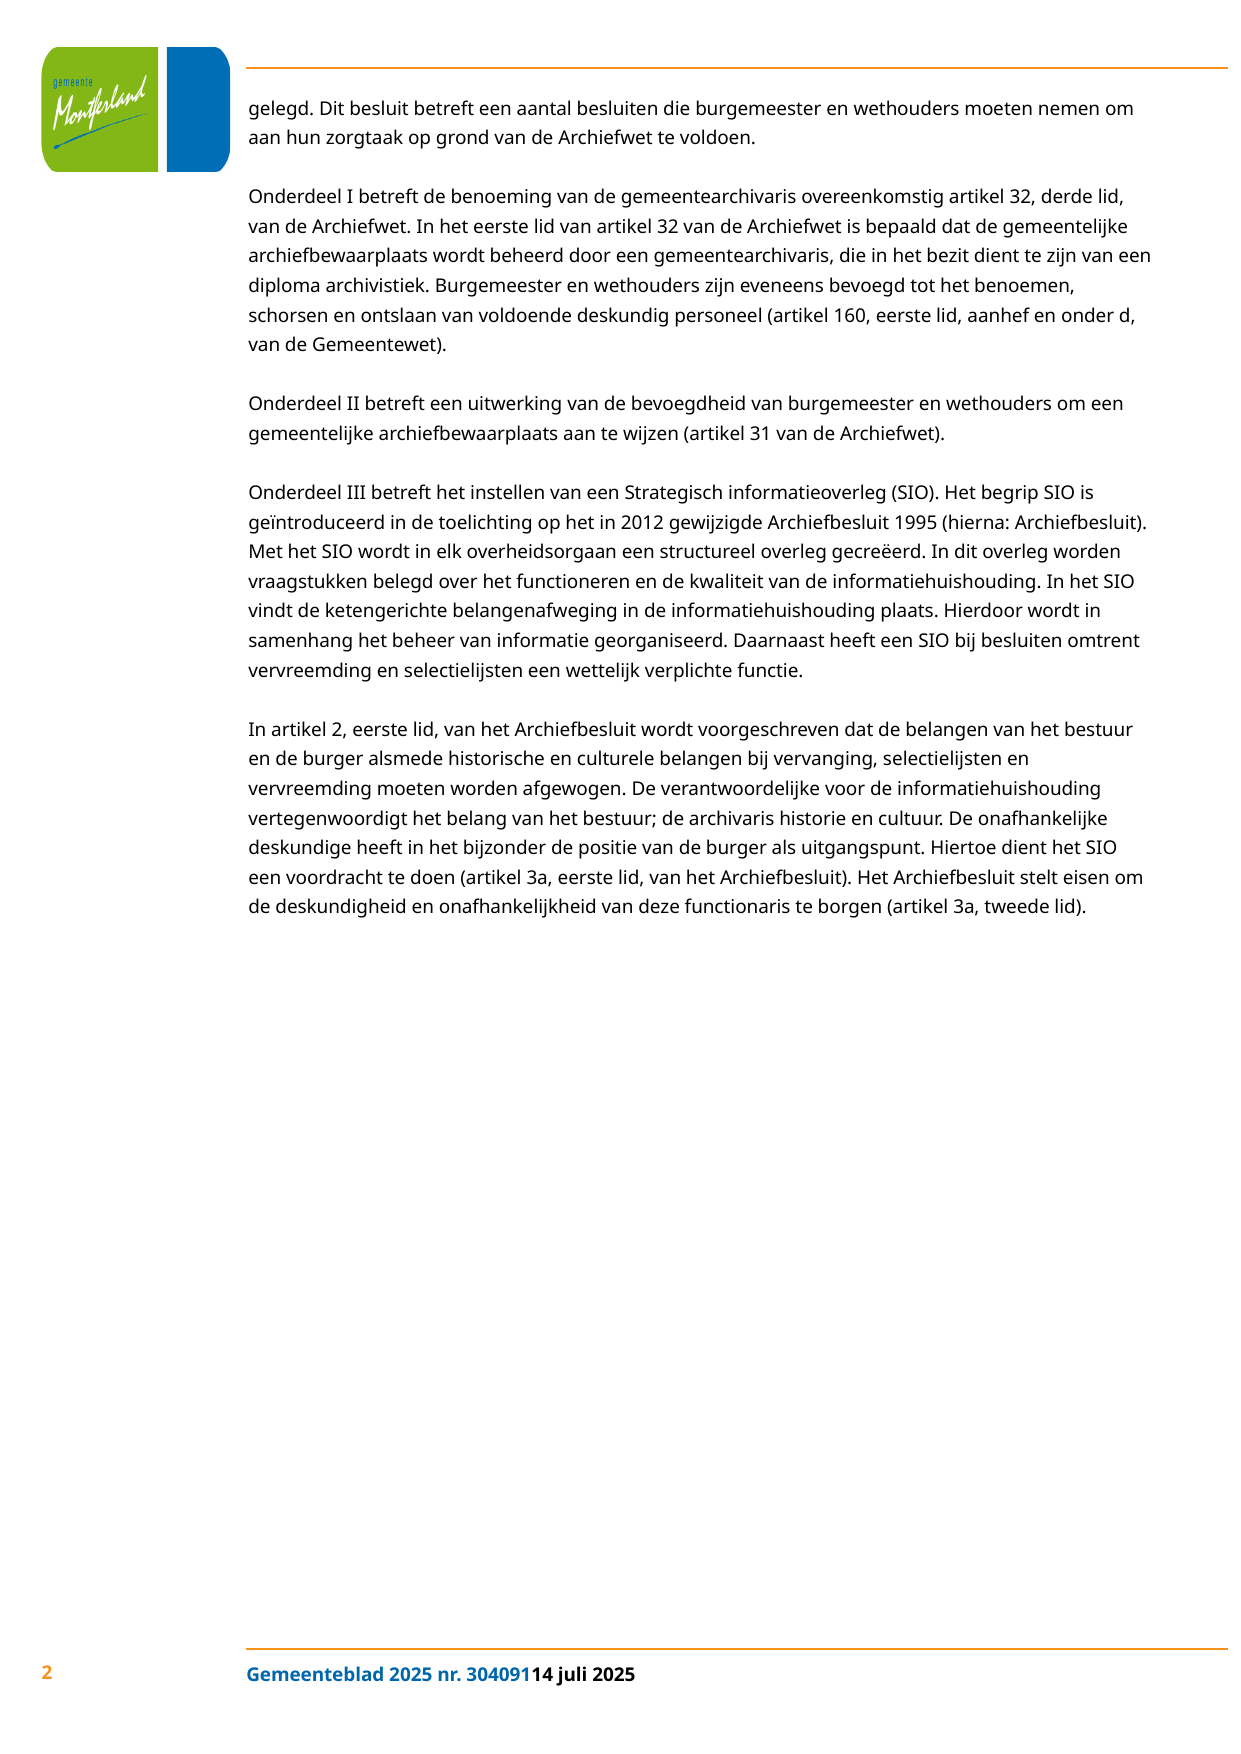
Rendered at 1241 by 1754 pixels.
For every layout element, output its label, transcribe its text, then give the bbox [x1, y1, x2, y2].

text Onderdeel II betreft een uitwerking van de bevoegdheid van burgemeester en wethouders om een gemeentelijke archiefbewaarplaats aan te wijzen (artikel 31 van de Archiefwet). [248, 391, 1152, 446]
text Onderdeel I betreft de benoeming van de gemeentearchivaris overeenkomstig artikel 32, derde lid, van de Archiefwet. In het eerste lid van artikel 32 van de Archiefwet is bepaald dat de gemeentelijke archiefbewaarplaats wordt beheerd door een gemeentearchivaris, die in het bezit dient te zijn van een diploma archivistiek. Burgemeester en wethouders zijn eveneens bevoegd tot het benoemen, schorsen en ontslaan van voldoende deskundig personeel (artikel 160, eerste lid, aanhef en onder d, van de Gemeentewet). [248, 183, 1152, 357]
text gelegd. Dit besluit betreft een aantal besluiten die burgemeester en wethouders moeten nemen om aan hun zorgtaak op grond van de Archiefwet te voldoen. [248, 95, 1152, 150]
picture [41, 47, 231, 172]
text Onderdeel III betreft het instellen van een Strategisch informatieoverleg (SIO). Het begrip SIO is geïntroduceerd in de toelichting op het in 2012 gewijzigde Archiefbesluit 1995 (hierna: Archiefbesluit). Met het SIO wordt in elk overheidsorgaan een structureel overleg gecreëerd. In dit overleg worden vraagstukken belegd over het functioneren en de kwaliteit van de informatiehuishouding. In het SIO vindt de ketengerichte belangenafweging in de informatiehuishouding plaats. Hierdoor wordt in samenhang het beheer van informatie georganiseerd. Daarnaast heeft een SIO bij besluiten omtrent vervreemding en selectielijsten een wettelijk verplichte functie. [248, 479, 1152, 683]
text In artikel 2, eerste lid, van het Archiefbesluit wordt voorgeschreven dat de belangen van het bestuur en de burger alsmede historische en culturele belangen bij vervanging, selectielijsten en vervreemding moeten worden afgewogen. De verantwoordelijke voor de informatiehuishouding vertegenwoordigt het belang van het bestuur; de archivaris historie en cultuur. De onafhankelijke deskundige heeft in het bijzonder de positie van de burger als uitgangspunt. Hiertoe dient het SIO een voordracht te doen (artikel 3a, eerste lid, van het Archiefbesluit). Het Archiefbesluit stelt eisen om de deskundigheid en onafhankelijkheid van deze functionaris te borgen (artikel 3a, tweede lid). [248, 716, 1152, 919]
